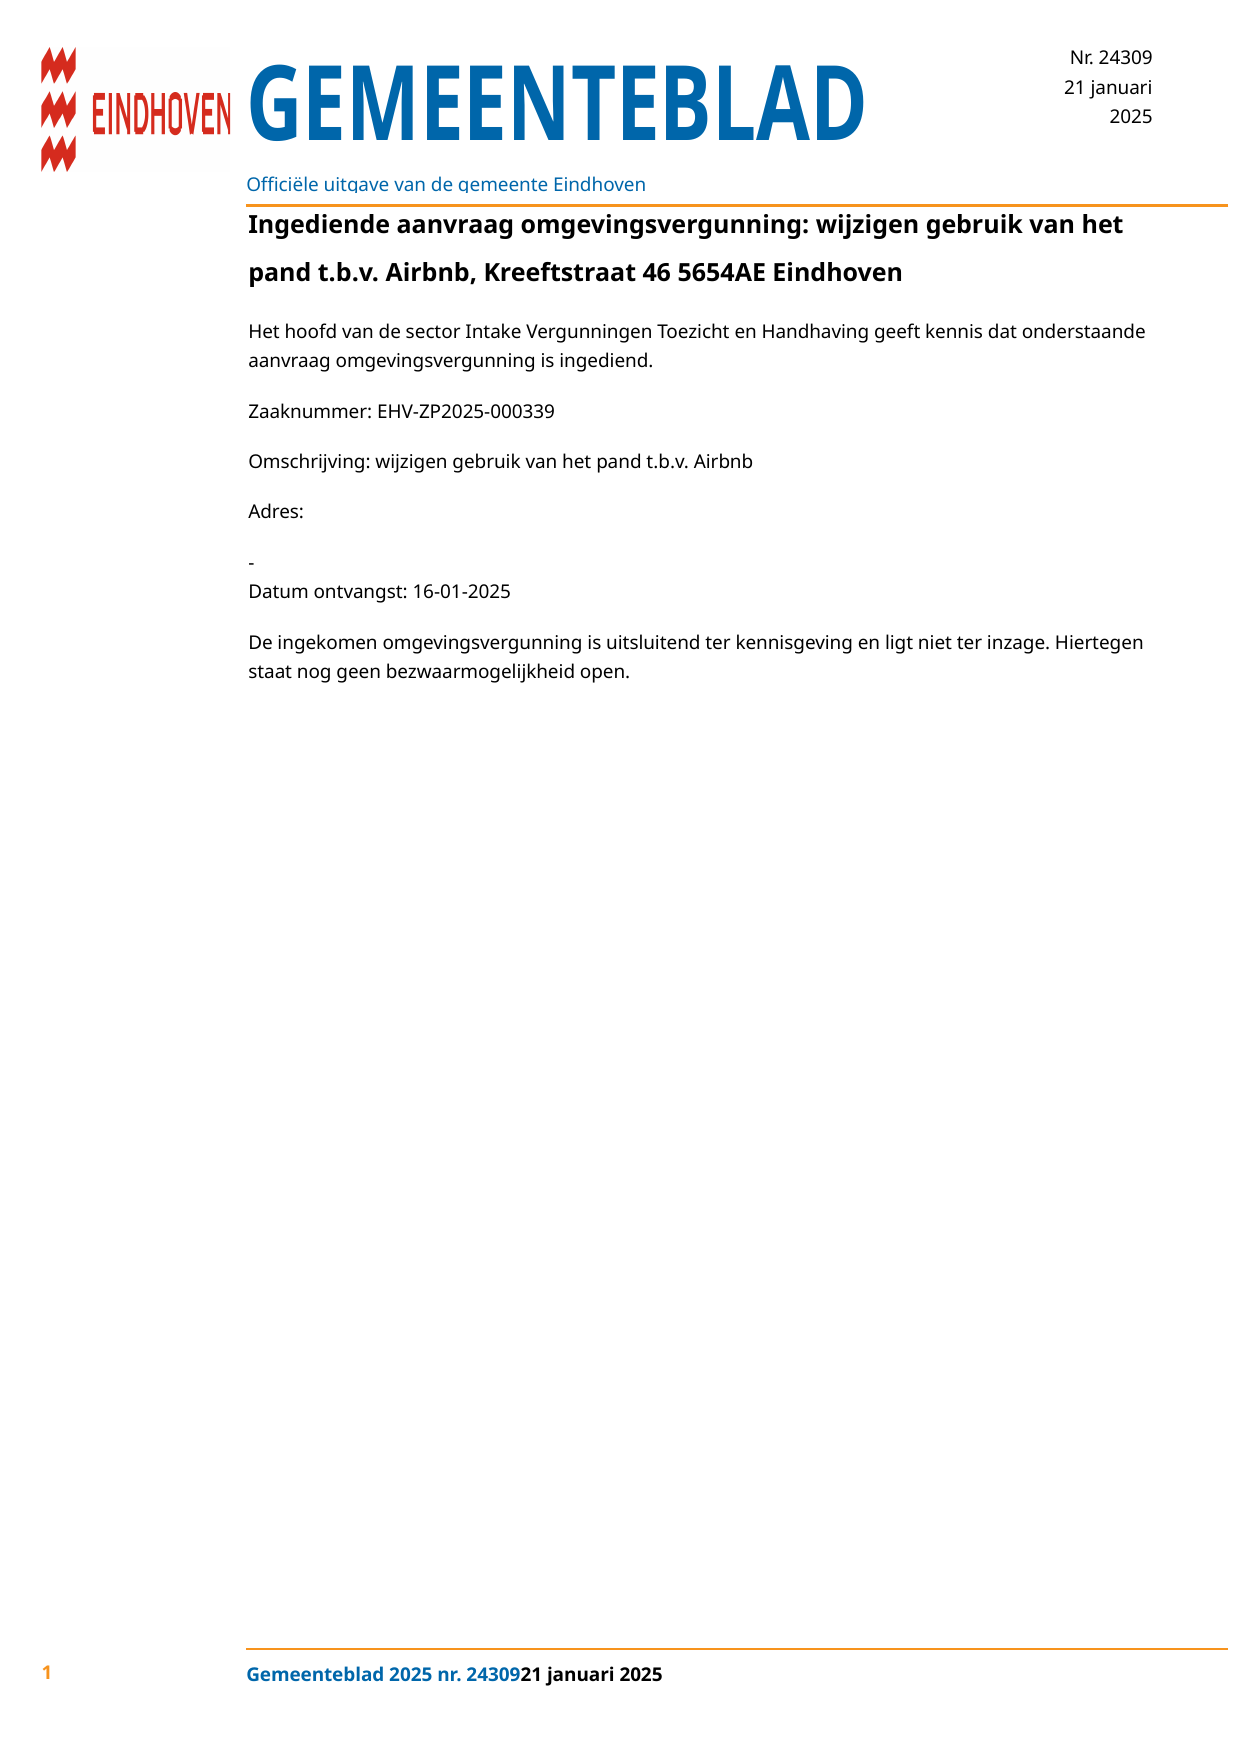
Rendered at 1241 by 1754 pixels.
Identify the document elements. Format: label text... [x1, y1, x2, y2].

picture [41, 47, 231, 172]
text De ingekomen omgevingsvergunning is uitsluitend ter kennisgeving en ligt niet ter inzage. Hiertegen staat nog geen bezwaarmogelijkheid open. [248, 629, 1152, 684]
text Adres: [248, 499, 1152, 524]
text Datum ontvangst: 16-01-2025 [248, 579, 1152, 604]
text Omschrijving: wijzigen gebruik van het pand t.b.v. Airbnb [248, 448, 1152, 474]
text Ingediende aanvraag omgevingsvergunning: wijzigen gebruik van het pand t.b.v. Airbnb, Kreeftstraat 46 5654AE Eindhoven [248, 207, 1152, 288]
text Zaaknummer: EHV-ZP2025-000339 [248, 398, 1152, 424]
text Het hoofd van de sector Intake Vergunningen Toezicht en Handhaving geeft kennis dat onderstaande aanvraag omgevingsvergunning is ingediend. [248, 318, 1152, 373]
